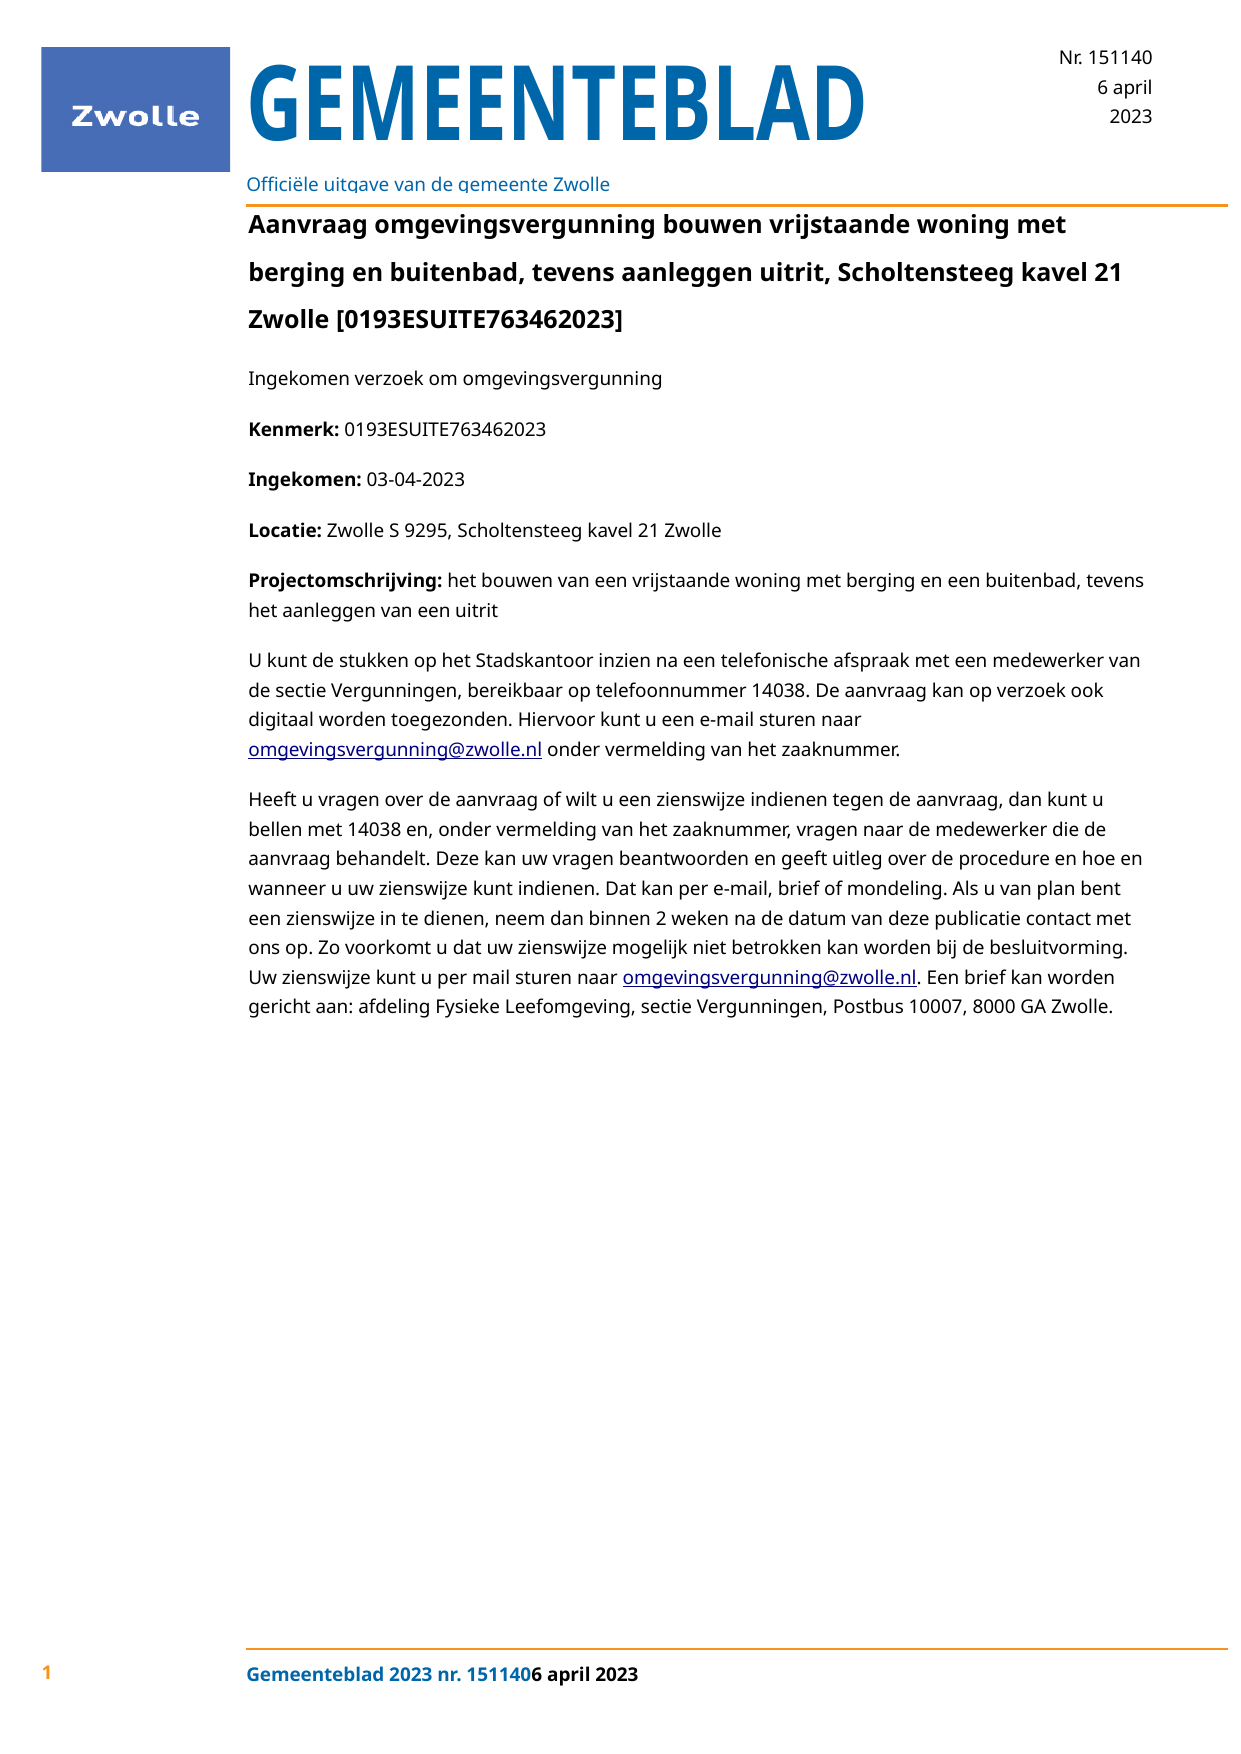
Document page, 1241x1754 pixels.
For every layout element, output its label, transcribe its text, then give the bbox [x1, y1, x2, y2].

text Ingekomen: 03-04-2023 [248, 466, 1152, 492]
picture [41, 47, 231, 172]
text U kunt de stukken op het Stadskantoor inzien na een telefonische afspraak met een medewerker van de sectie Vergunningen, bereikbaar op telefoonnummer 14038. De aanvraag kan op verzoek ook digitaal worden toegezonden. Hiervoor kunt u een e-mail sturen naar omgevingsvergunning@zwolle.nl onder vermelding van het zaaknummer. [248, 647, 1152, 762]
text Heeft u vragen over de aanvraag of wilt u een zienswijze indienen tegen de aanvraag, dan kunt u bellen met 14038 en, onder vermelding van het zaaknummer, vragen naar de medewerker die de aanvraag behandelt. Deze kan uw vragen beantwoorden en geeft uitleg over de procedure en hoe en wanneer u uw zienswijze kunt indienen. Dat kan per e-mail, brief of mondeling. Als u van plan bent een zienswijze in te dienen, neem dan binnen 2 weken na de datum van deze publicatie contact met ons op. Zo voorkomt u dat uw zienswijze mogelijk niet betrokken kan worden bij de besluitvorming. Uw zienswijze kunt u per mail sturen naar omgevingsvergunning@zwolle.nl. Een brief kan worden gericht aan: afdeling Fysieke Leefomgeving, sectie Vergunningen, Postbus 10007, 8000 GA Zwolle. [248, 786, 1152, 1019]
text Projectomschrijving: het bouwen van een vrijstaande woning met berging en een buitenbad, tevens het aanleggen van een uitrit [248, 567, 1152, 622]
text Ingekomen verzoek om omgevingsvergunning [248, 366, 1152, 391]
text Locatie: Zwolle S 9295, Scholtensteeg kavel 21 Zwolle [248, 517, 1152, 542]
text Kenmerk: 0193ESUITE763462023 [248, 416, 1152, 442]
text Aanvraag omgevingsvergunning bouwen vrijstaande woning met berging en buitenbad, tevens aanleggen uitrit, Scholtensteeg kavel 21 Zwolle [0193ESUITE763462023] [248, 207, 1152, 336]
